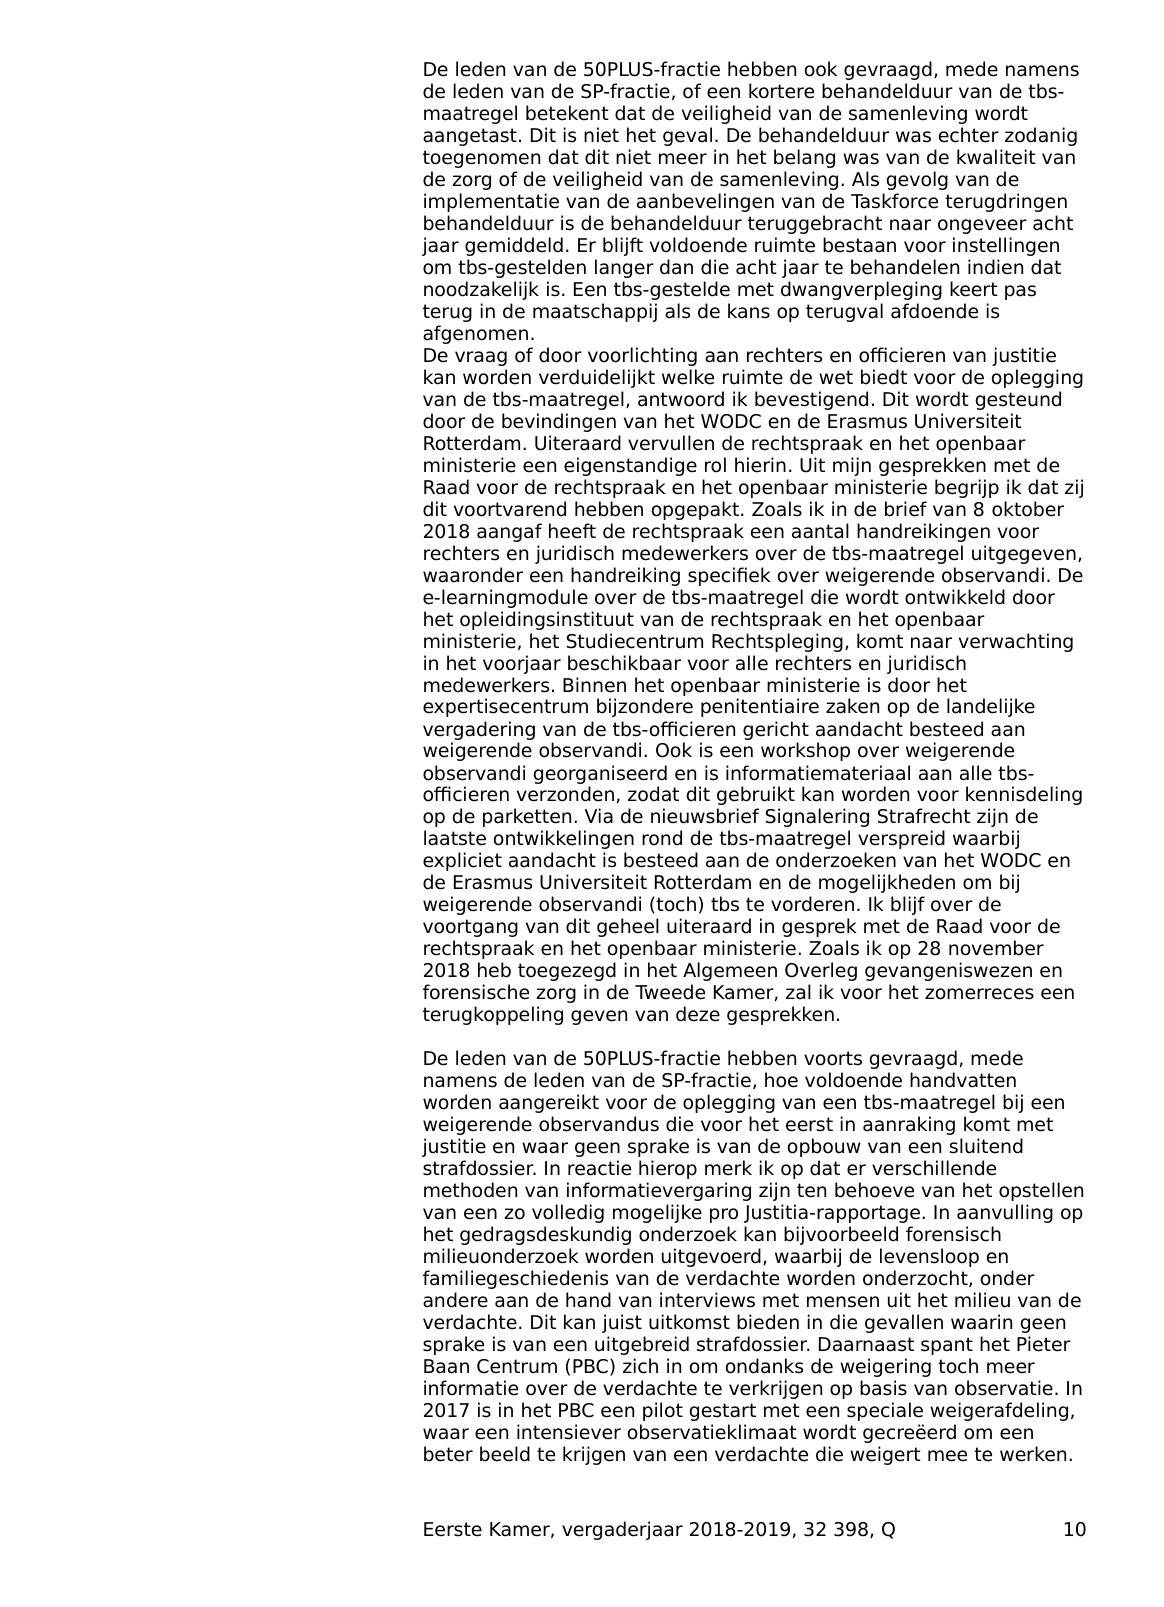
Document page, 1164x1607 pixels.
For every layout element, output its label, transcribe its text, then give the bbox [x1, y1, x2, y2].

text De leden van de 50PLUS-fractie hebben ook gevraagd, mede namens de leden van de SP-fractie, of een kortere behandelduur van de tbs-maatregel betekent dat de veiligheid van de samenleving wordt aangetast. Dit is niet het geval. De behandelduur was echter zodanig toegenomen dat dit niet meer in het belang was van de kwaliteit van de zorg of de veiligheid van de samenleving. Als gevolg van de implementatie van de aanbevelingen van de Taskforce terugdringen behandelduur is de behandelduur teruggebracht naar ongeveer acht jaar gemiddeld. Er blijft voldoende ruimte bestaan voor instellingen om tbs-gestelden langer dan die acht jaar te behandelen indien dat noodzakelijk is. Een tbs-gestelde met dwangverpleging keert pas terug in de maatschappij als de kans op terugval afdoende is afgenomen. [422, 59, 1087, 345]
text De vraag of door voorlichting aan rechters en officieren van justitie kan worden verduidelijkt welke ruimte de wet biedt voor de oplegging van de tbs-maatregel, antwoord ik bevestigend. Dit wordt gesteund door de bevindingen van het WODC en de Erasmus Universiteit Rotterdam. Uiteraard vervullen de rechtspraak en het openbaar ministerie een eigenstandige rol hierin. Uit mijn gesprekken met de Raad voor de rechtspraak en het openbaar ministerie begrijp ik dat zij dit voortvarend hebben opgepakt. Zoals ik in de brief van 8 oktober 2018 aangaf heeft de rechtspraak een aantal handreikingen voor rechters en juridisch medewerkers over de tbs-maatregel uitgegeven, waaronder een handreiking specifiek over weigerende observandi. De e-learningmodule over de tbs-maatregel die wordt ontwikkeld door het opleidingsinstituut van de rechtspraak en het openbaar ministerie, het Studiecentrum Rechtspleging, komt naar verwachting in het voorjaar beschikbaar voor alle rechters en juridisch medewerkers. Binnen het openbaar ministerie is door het expertisecentrum bijzondere penitentiaire zaken op de landelijke vergadering van de tbs-officieren gericht aandacht besteed aan weigerende observandi. Ook is een workshop over weigerende observandi georganiseerd en is informatiemateriaal aan alle tbs-officieren verzonden, zodat dit gebruikt kan worden voor kennisdeling op de parketten. Via de nieuwsbrief Signalering Strafrecht zijn de laatste ontwikkelingen rond de tbs-maatregel verspreid waarbij expliciet aandacht is besteed aan de onderzoeken van het WODC en de Erasmus Universiteit Rotterdam en de mogelijkheden om bij weigerende observandi (toch) tbs te vorderen. Ik blijf over de voortgang van dit geheel uiteraard in gesprek met de Raad voor de rechtspraak en het openbaar ministerie. Zoals ik op 28 november 2018 heb toegezegd in het Algemeen Overleg gevangeniswezen en forensische zorg in de Tweede Kamer, zal ik voor het zomerreces een terugkoppeling geven van deze gesprekken. [422, 345, 1087, 1026]
text De leden van de 50PLUS-fractie hebben voorts gevraagd, mede namens de leden van de SP-fractie, hoe voldoende handvatten worden aangereikt voor de oplegging van een tbs-maatregel bij een weigerende observandus die voor het eerst in aanraking komt met justitie en waar geen sprake is van de opbouw van een sluitend strafdossier. In reactie hierop merk ik op dat er verschillende methoden van informatievergaring zijn ten behoeve van het opstellen van een zo volledig mogelijke pro Justitia-rapportage. In aanvulling op het gedragsdeskundig onderzoek kan bijvoorbeeld forensisch milieuonderzoek worden uitgevoerd, waarbij de levensloop en familiegeschiedenis van de verdachte worden onderzocht, onder andere aan de hand van interviews met mensen uit het milieu van de verdachte. Dit kan juist uitkomst bieden in die gevallen waarin geen sprake is van een uitgebreid strafdossier. Daarnaast spant het Pieter Baan Centrum (PBC) zich in om ondanks de weigering toch meer informatie over de verdachte te verkrijgen op basis van observatie. In 2017 is in het PBC een pilot gestart met een speciale weigerafdeling, waar een intensiever observatieklimaat wordt gecreëerd om een beter beeld te krijgen van een verdachte die weigert mee te werken. [422, 1048, 1087, 1466]
